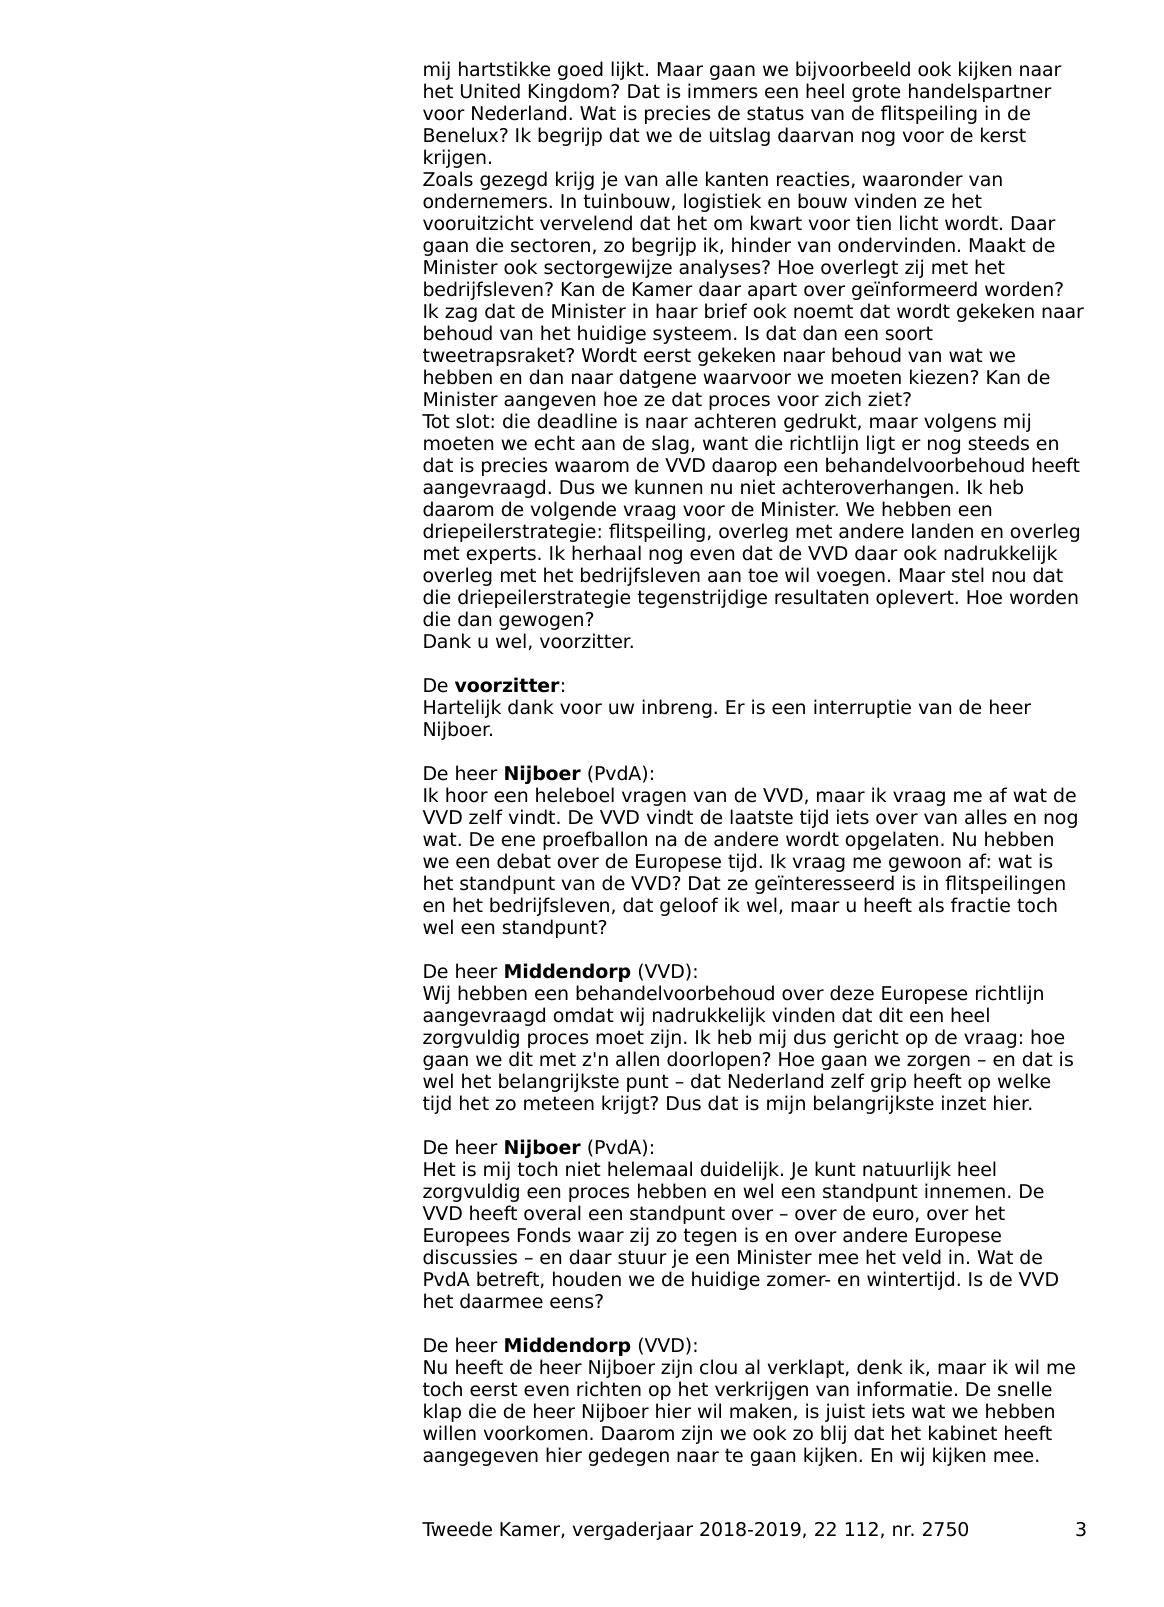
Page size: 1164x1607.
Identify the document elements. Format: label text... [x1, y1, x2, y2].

text Dank u wel, voorzitter. [422, 631, 1087, 652]
text Ik hoor een heleboel vragen van de VVD, maar ik vraag me af wat de VVD zelf vindt. De VVD vindt de laatste tijd iets over van alles en nog wat. De ene proefballon na de andere wordt opgelaten. Nu hebben we een debat over de Europese tijd. Ik vraag me gewoon af: wat is het standpunt van de VVD? Dat ze geïnteresseerd is in flitspeilingen en het bedrijfsleven, dat geloof ik wel, maar u heeft als fractie toch wel een standpunt? [422, 785, 1087, 939]
text Het is mij toch niet helemaal duidelijk. Je kunt natuurlijk heel zorgvuldig een proces hebben en wel een standpunt innemen. De VVD heeft overal een standpunt over – over de euro, over het Europees Fonds waar zij zo tegen is en over andere Europese discussies – en daar stuur je een Minister mee het veld in. Wat de PvdA betreft, houden we de huidige zomer- en wintertijd. Is de VVD het daarmee eens? [422, 1159, 1087, 1313]
text Hartelijk dank voor uw inbreng. Er is een interruptie van de heer Nijboer. [422, 697, 1087, 741]
text Wij hebben een behandelvoorbehoud over deze Europese richtlijn aangevraagd omdat wij nadrukkelijk vinden dat dit een heel zorgvuldig proces moet zijn. Ik heb mij dus gericht op de vraag: hoe gaan we dit met z'n allen doorlopen? Hoe gaan we zorgen – en dat is wel het belangrijkste punt – dat Nederland zelf grip heeft op welke tijd het zo meteen krijgt? Dus dat is mijn belangrijkste inzet hier. [422, 983, 1087, 1115]
text De heer Middendorp (VVD): [422, 1335, 1087, 1357]
text Tot slot: die deadline is naar achteren gedrukt, maar volgens mij moeten we echt aan de slag, want die richtlijn ligt er nog steeds en dat is precies waarom de VVD daarop een behandelvoorbehoud heeft aangevraagd. Dus we kunnen nu niet achteroverhangen. Ik heb daarom de volgende vraag voor de Minister. We hebben een driepeilerstrategie: flitspeiling, overleg met andere landen en overleg met experts. Ik herhaal nog even dat de VVD daar ook nadrukkelijk overleg met het bedrijfsleven aan toe wil voegen. Maar stel nou dat die driepeilerstrategie tegenstrijdige resultaten oplevert. Hoe worden die dan gewogen? [422, 411, 1087, 631]
text De heer Nijboer (PvdA): [422, 1137, 1087, 1159]
text mij hartstikke goed lijkt. Maar gaan we bijvoorbeeld ook kijken naar het United Kingdom? Dat is immers een heel grote handelspartner voor Nederland. Wat is precies de status van de flitspeiling in de Benelux? Ik begrijp dat we de uitslag daarvan nog voor de kerst krijgen. [422, 59, 1087, 169]
text Nu heeft de heer Nijboer zijn clou al verklapt, denk ik, maar ik wil me toch eerst even richten op het verkrijgen van informatie. De snelle klap die de heer Nijboer hier wil maken, is juist iets wat we hebben willen voorkomen. Daarom zijn we ook zo blij dat het kabinet heeft aangegeven hier gedegen naar te gaan kijken. En wij kijken mee. [422, 1357, 1087, 1467]
text De voorzitter: [422, 675, 1087, 697]
text Zoals gezegd krijg je van alle kanten reacties, waaronder van ondernemers. In tuinbouw, logistiek en bouw vinden ze het vooruitzicht vervelend dat het om kwart voor tien licht wordt. Daar gaan die sectoren, zo begrijp ik, hinder van ondervinden. Maakt de Minister ook sectorgewijze analyses? Hoe overlegt zij met het bedrijfsleven? Kan de Kamer daar apart over geïnformeerd worden? Ik zag dat de Minister in haar brief ook noemt dat wordt gekeken naar behoud van het huidige systeem. Is dat dan een soort tweetrapsraket? Wordt eerst gekeken naar behoud van wat we hebben en dan naar datgene waarvoor we moeten kiezen? Kan de Minister aangeven hoe ze dat proces voor zich ziet? [422, 169, 1087, 411]
text De heer Middendorp (VVD): [422, 961, 1087, 983]
text De heer Nijboer (PvdA): [422, 763, 1087, 785]
